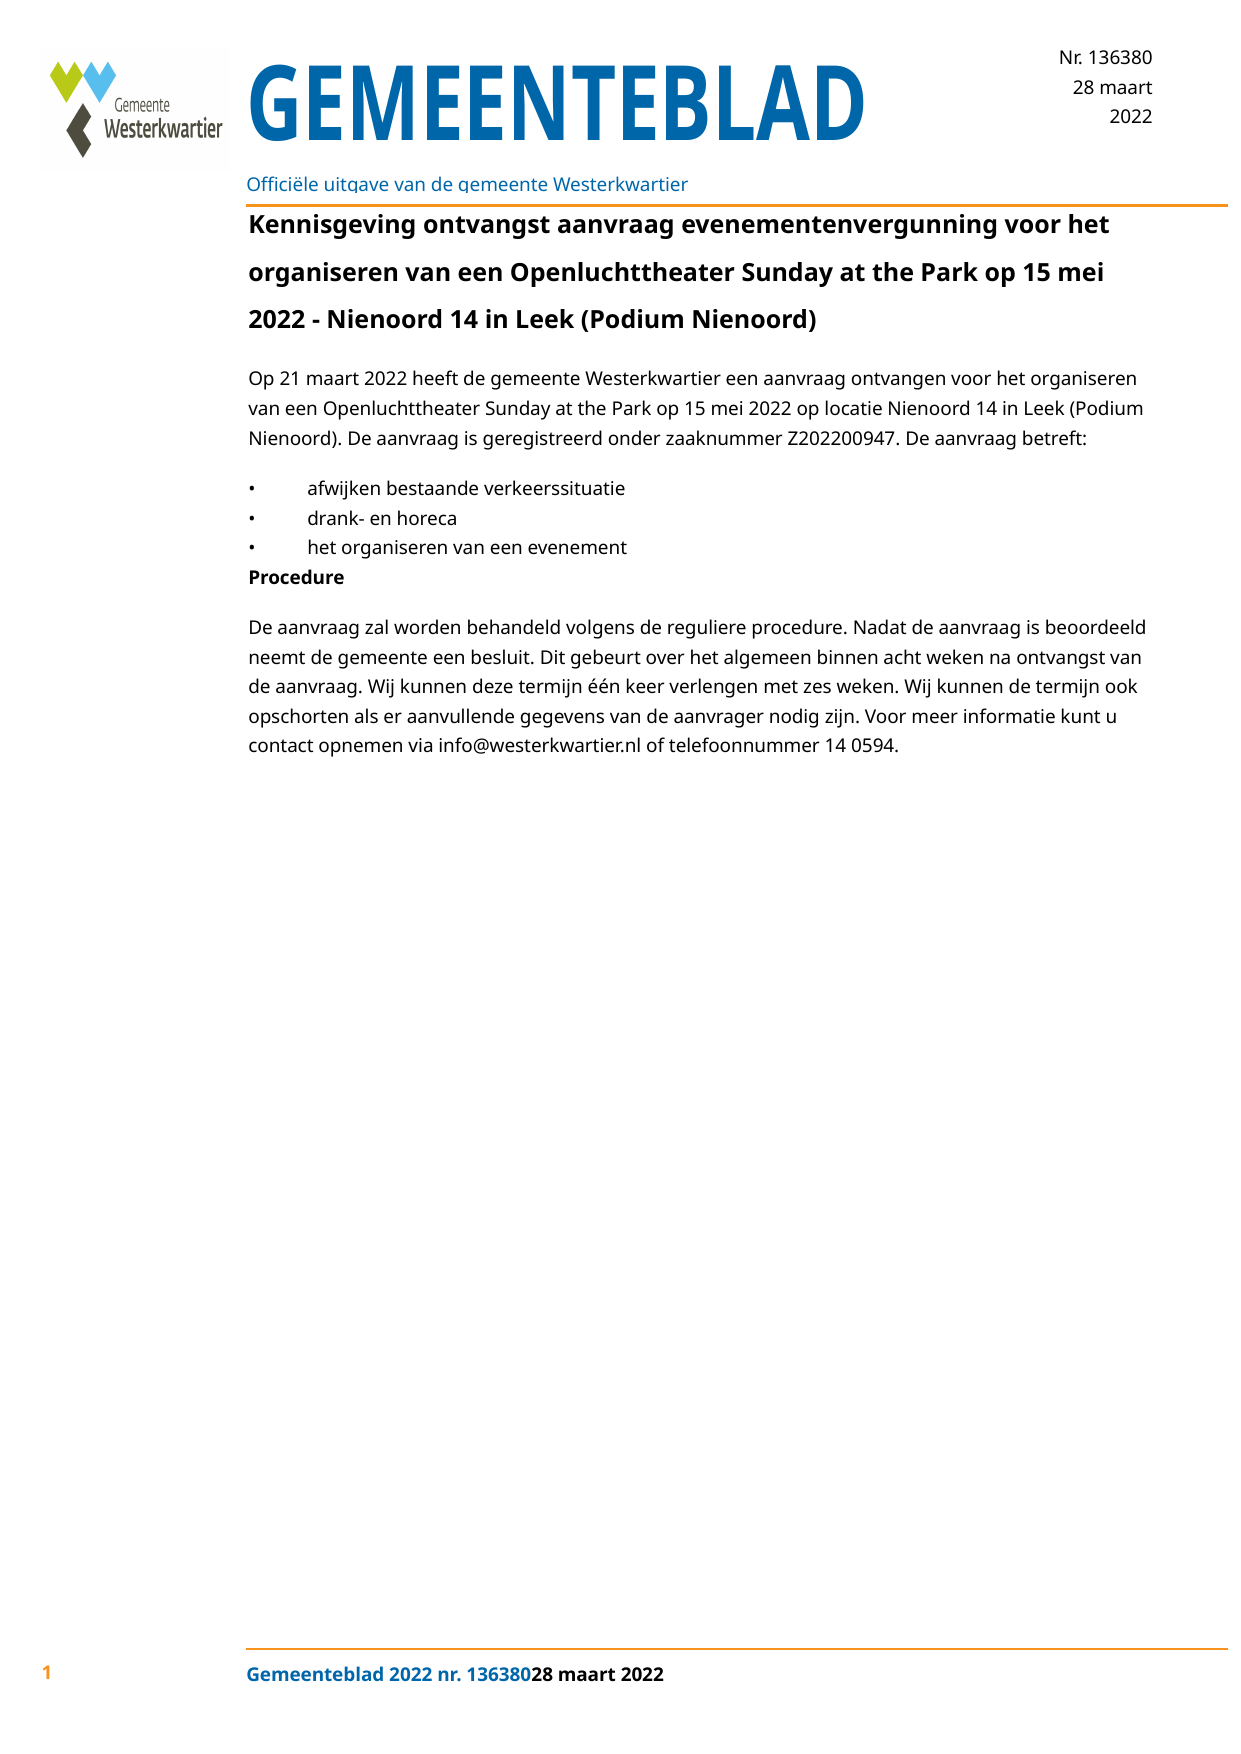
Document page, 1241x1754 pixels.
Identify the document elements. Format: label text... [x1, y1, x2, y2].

text De aanvraag zal worden behandeld volgens de reguliere procedure. Nadat de aanvraag is beoordeeld neemt de gemeente een besluit. Dit gebeurt over het algemeen binnen acht weken na ontvangst van de aanvraag. Wij kunnen deze termijn één keer verlengen met zes weken. Wij kunnen de termijn ook opschorten als er aanvullende gegevens van de aanvrager nodig zijn. Voor meer informatie kunt u contact opnemen via info@westerkwartier.nl of telefoonnummer 14 0594. [248, 614, 1152, 758]
text Kennisgeving ontvangst aanvraag evenementenvergunning voor het organiseren van een Openluchttheater Sunday at the Park op 15 mei 2022 - Nienoord 14 in Leek (Podium Nienoord) [248, 207, 1152, 336]
text Op 21 maart 2022 heeft de gemeente Westerkwartier een aanvraag ontvangen voor het organiseren van een Openluchttheater Sunday at the Park op 15 mei 2022 op locatie Nienoord 14 in Leek (Podium Nienoord). De aanvraag is geregistreerd onder zaaknummer Z202200947. De aanvraag betreft: [248, 366, 1152, 450]
list afwijken bestaande verkeerssituatie [248, 475, 1152, 501]
picture [41, 47, 231, 172]
text Procedure [248, 564, 1152, 589]
list het organiseren van een evenement [248, 534, 1152, 560]
list drank- en horeca [248, 505, 1152, 530]
